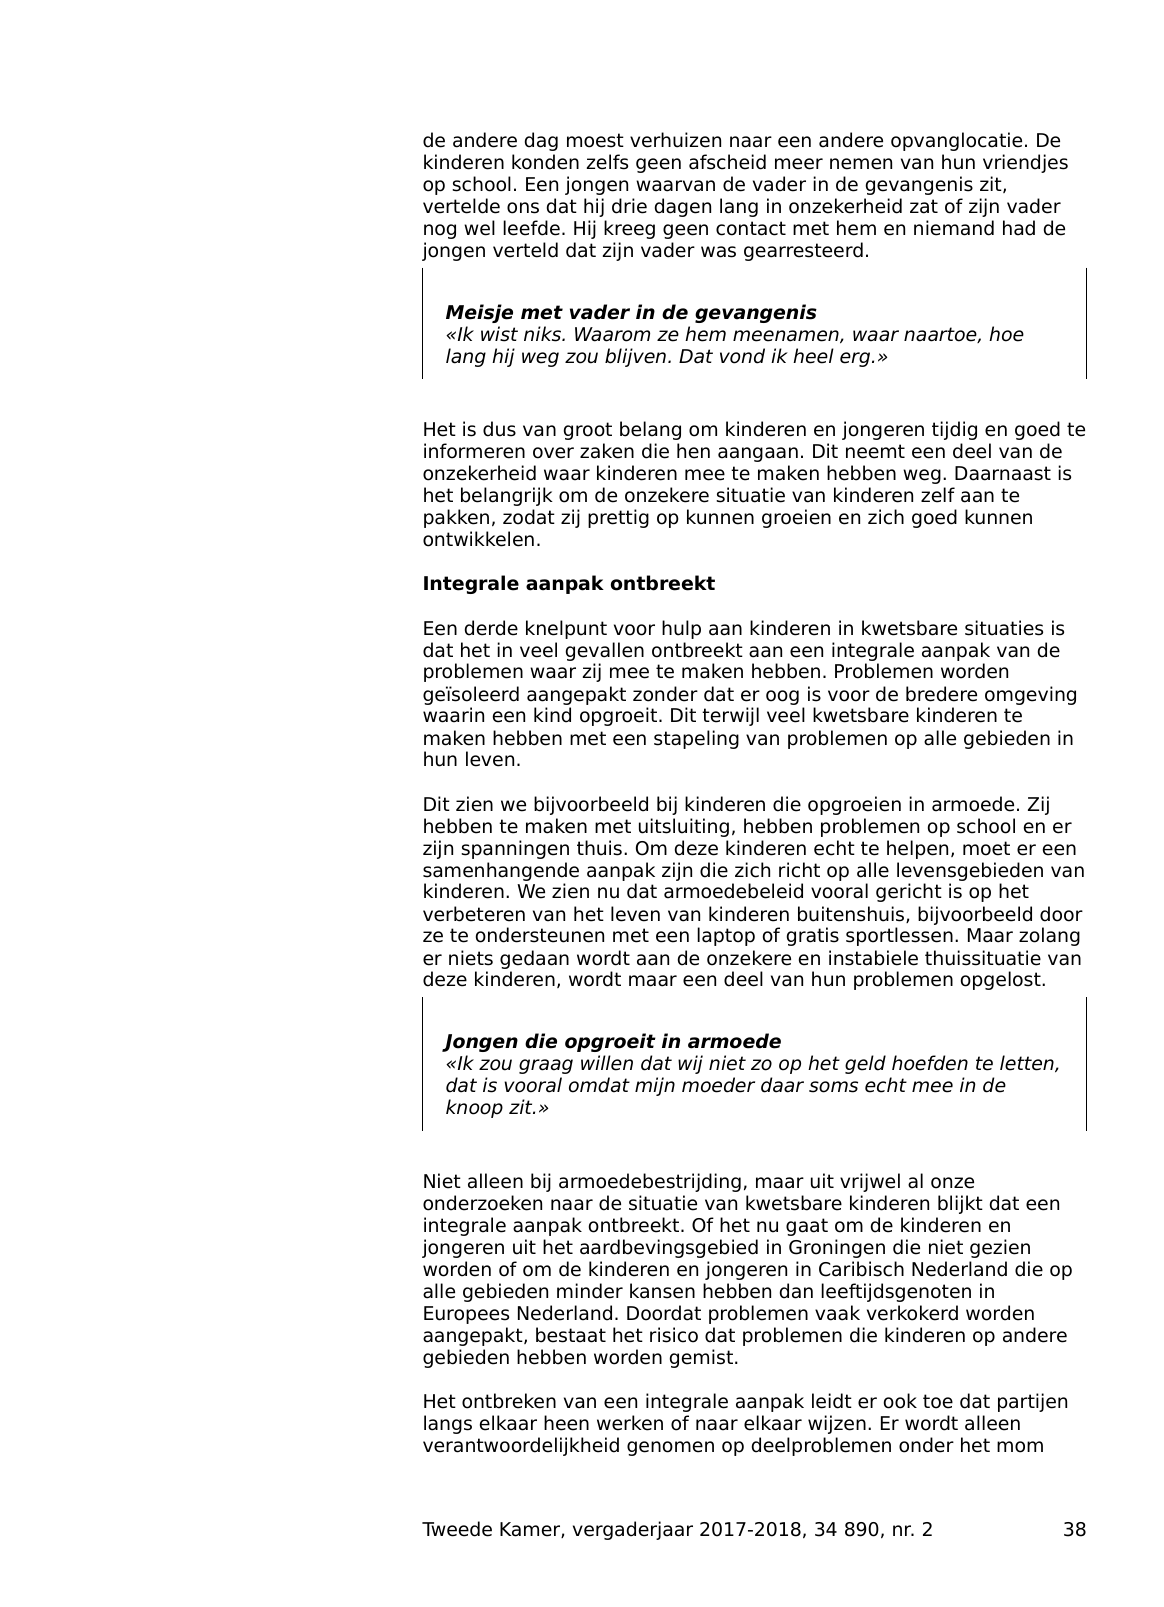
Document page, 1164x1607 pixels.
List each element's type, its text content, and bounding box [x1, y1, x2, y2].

text Dit zien we bijvoorbeeld bij kinderen die opgroeien in armoede. Zij hebben te maken met uitsluiting, hebben problemen op school en er zijn spanningen thuis. Om deze kinderen echt te helpen, moet er een samenhangende aanpak zijn die zich richt op alle levensgebieden van kinderen. We zien nu dat armoedebeleid vooral gericht is op het verbeteren van het leven van kinderen buitenshuis, bijvoorbeeld door ze te ondersteunen met een laptop of gratis sportlessen. Maar zolang er niets gedaan wordt aan de onzekere en instabiele thuissituatie van deze kinderen, wordt maar een deel van hun problemen opgelost. [422, 793, 1087, 991]
subtitle Integrale aanpak ontbreekt [422, 573, 1087, 595]
text Een derde knelpunt voor hulp aan kinderen in kwetsbare situaties is dat het in veel gevallen ontbreekt aan een integrale aanpak van de problemen waar zij mee te maken hebben. Problemen worden geïsoleerd aangepakt zonder dat er oog is voor de bredere omgeving waarin een kind opgroeit. Dit terwijl veel kwetsbare kinderen te maken hebben met een stapeling van problemen op alle gebieden in hun leven. [422, 617, 1087, 771]
table_header Jongen die opgroeit in armoede «Ik zou graag willen dat wij niet zo op het geld hoefden te letten, dat is vooral omdat mijn moeder daar soms echt mee in de knoop zit.» [423, 997, 1086, 1131]
table_header Meisje met vader in de gevangenis «Ik wist niks. Waarom ze hem meenamen, waar naartoe, hoe lang hij weg zou blijven. Dat vond ik heel erg.» [423, 268, 1086, 379]
text Niet alleen bij armoedebestrijding, maar uit vrijwel al onze onderzoeken naar de situatie van kwetsbare kinderen blijkt dat een integrale aanpak ontbreekt. Of het nu gaat om de kinderen en jongeren uit het aardbevingsgebied in Groningen die niet gezien worden of om de kinderen en jongeren in Caribisch Nederland die op alle gebieden minder kansen hebben dan leeftijdsgenoten in Europees Nederland. Doordat problemen vaak verkokerd worden aangepakt, bestaat het risico dat problemen die kinderen op andere gebieden hebben worden gemist. [422, 1171, 1087, 1369]
text Het is dus van groot belang om kinderen en jongeren tijdig en goed te informeren over zaken die hen aangaan. Dit neemt een deel van de onzekerheid waar kinderen mee te maken hebben weg. Daarnaast is het belangrijk om de onzekere situatie van kinderen zelf aan te pakken, zodat zij prettig op kunnen groeien en zich goed kunnen ontwikkelen. [422, 419, 1087, 551]
text Het ontbreken van een integrale aanpak leidt er ook toe dat partijen langs elkaar heen werken of naar elkaar wijzen. Er wordt alleen verantwoordelijkheid genomen op deelproblemen onder het mom [422, 1391, 1087, 1457]
text de andere dag moest verhuizen naar een andere opvanglocatie. De kinderen konden zelfs geen afscheid meer nemen van hun vriendjes op school. Een jongen waarvan de vader in de gevangenis zit, vertelde ons dat hij drie dagen lang in onzekerheid zat of zijn vader nog wel leefde. Hij kreeg geen contact met hem en niemand had de jongen verteld dat zijn vader was gearresteerd. [422, 130, 1087, 262]
